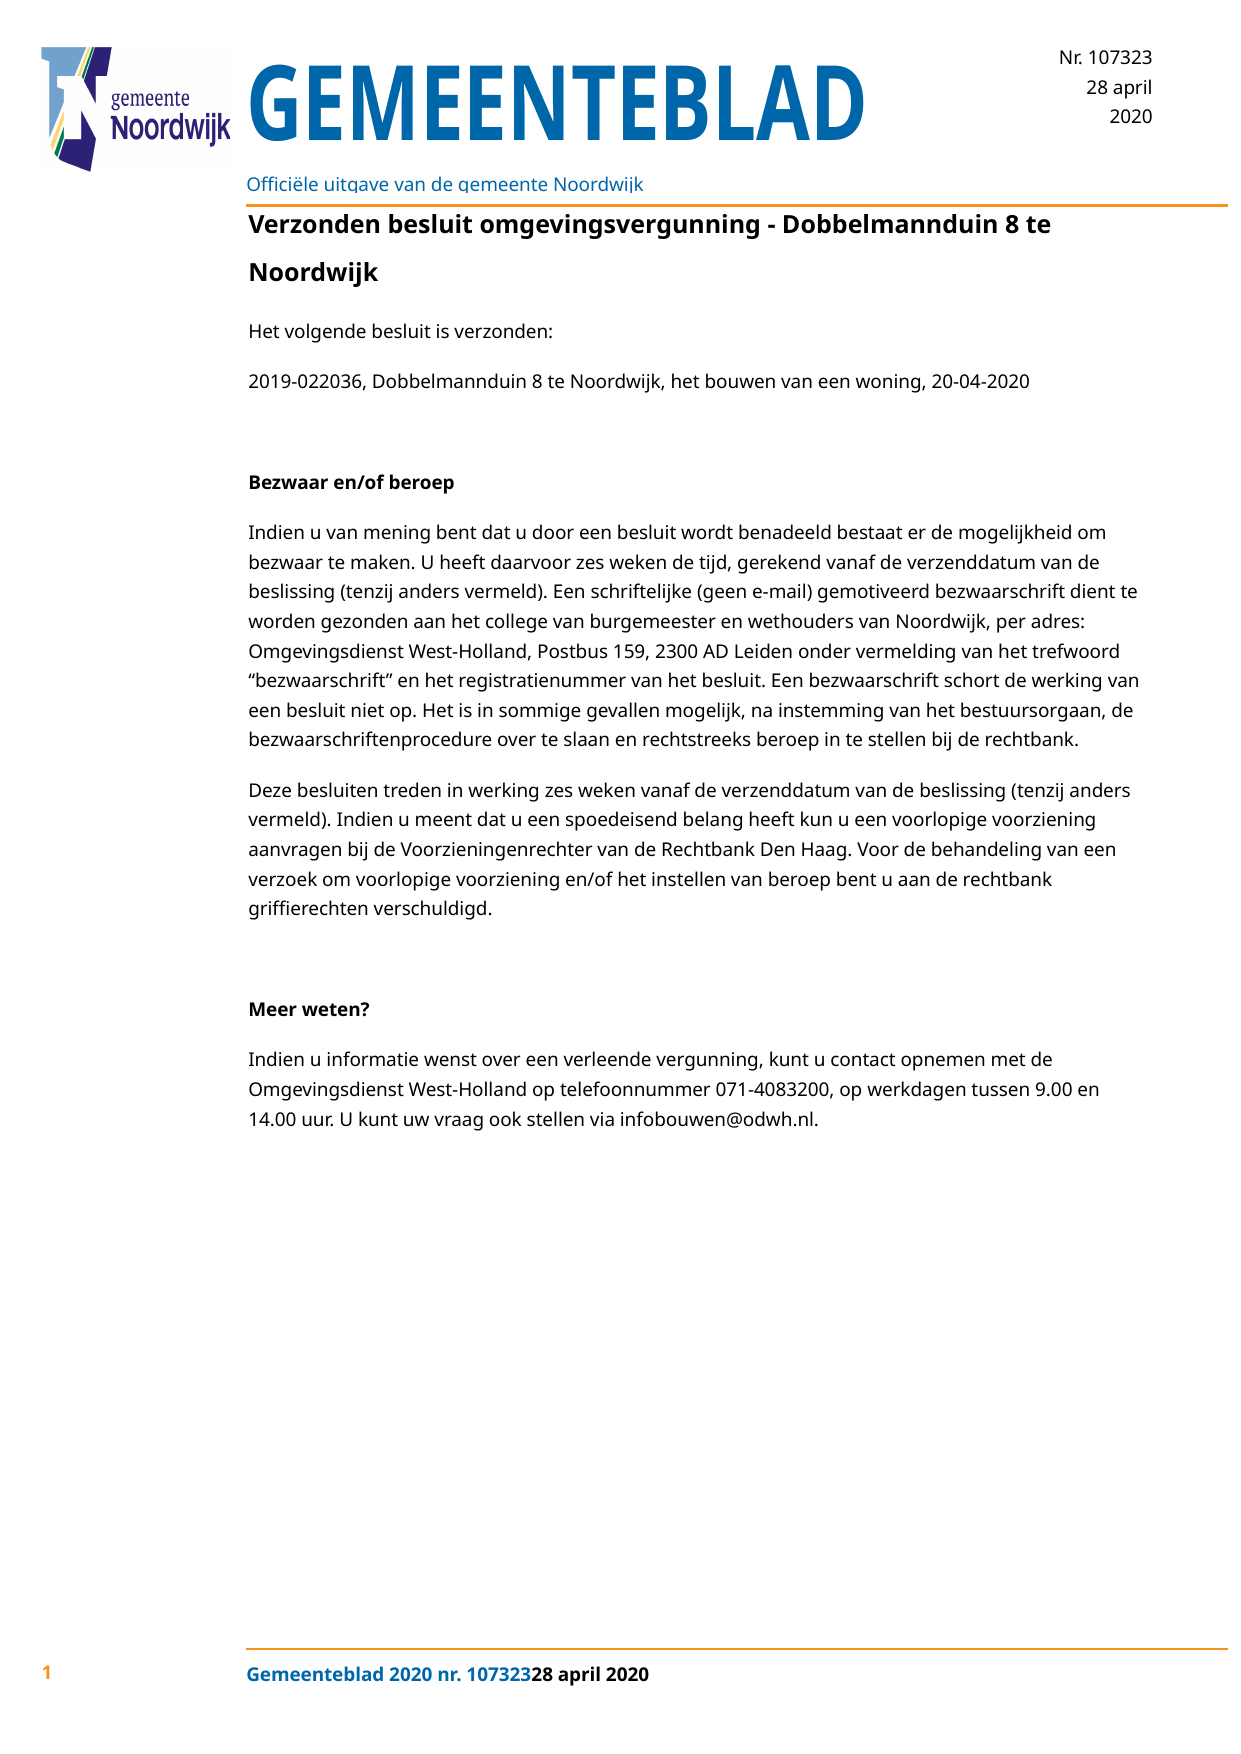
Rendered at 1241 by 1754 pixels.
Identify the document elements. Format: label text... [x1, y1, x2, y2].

text 2019-022036, Dobbelmannduin 8 te Noordwijk, het bouwen van een woning, 20-04-2020 [248, 368, 1152, 394]
text Indien u van mening bent dat u door een besluit wordt benadeeld bestaat er de mogelijkheid om bezwaar te maken. U heeft daarvoor zes weken de tijd, gerekend vanaf de verzenddatum van de beslissing (tenzij anders vermeld). Een schriftelijke (geen e-mail) gemotiveerd bezwaarschrift dient te worden gezonden aan het college van burgemeester en wethouders van Noordwijk, per adres: Omgevingsdienst West-Holland, Postbus 159, 2300 AD Leiden onder vermelding van het trefwoord “bezwaarschrift” en het registratienummer van het besluit. Een bezwaarschrift schort de werking van een besluit niet op. Het is in sommige gevallen mogelijk, na instemming van het bestuursorgaan, de bezwaarschriftenprocedure over te slaan en rechtstreeks beroep in te stellen bij de rechtbank. [248, 519, 1152, 752]
text Meer weten? [248, 996, 1152, 1022]
text Indien u informatie wenst over een verleende vergunning, kunt u contact opnemen met de Omgevingsdienst West-Holland op telefoonnummer 071-4083200, op werkdagen tussen 9.00 en 14.00 uur. U kunt uw vraag ook stellen via infobouwen@odwh.nl. [248, 1047, 1152, 1132]
text Het volgende besluit is verzonden: [248, 318, 1152, 344]
text Bezwaar en/of beroep [248, 469, 1152, 495]
picture [41, 47, 231, 172]
text Deze besluiten treden in werking zes weken vanaf de verzenddatum van de beslissing (tenzij anders vermeld). Indien u meent dat u een spoedeisend belang heeft kun u een voorlopige voorziening aanvragen bij de Voorzieningenrechter van de Rechtbank Den Haag. Voor de behandeling van een verzoek om voorlopige voorziening en/of het instellen van beroep bent u aan de rechtbank griffierechten verschuldigd. [248, 777, 1152, 921]
text Verzonden besluit omgevingsvergunning - Dobbelmannduin 8 te Noordwijk [248, 207, 1152, 288]
